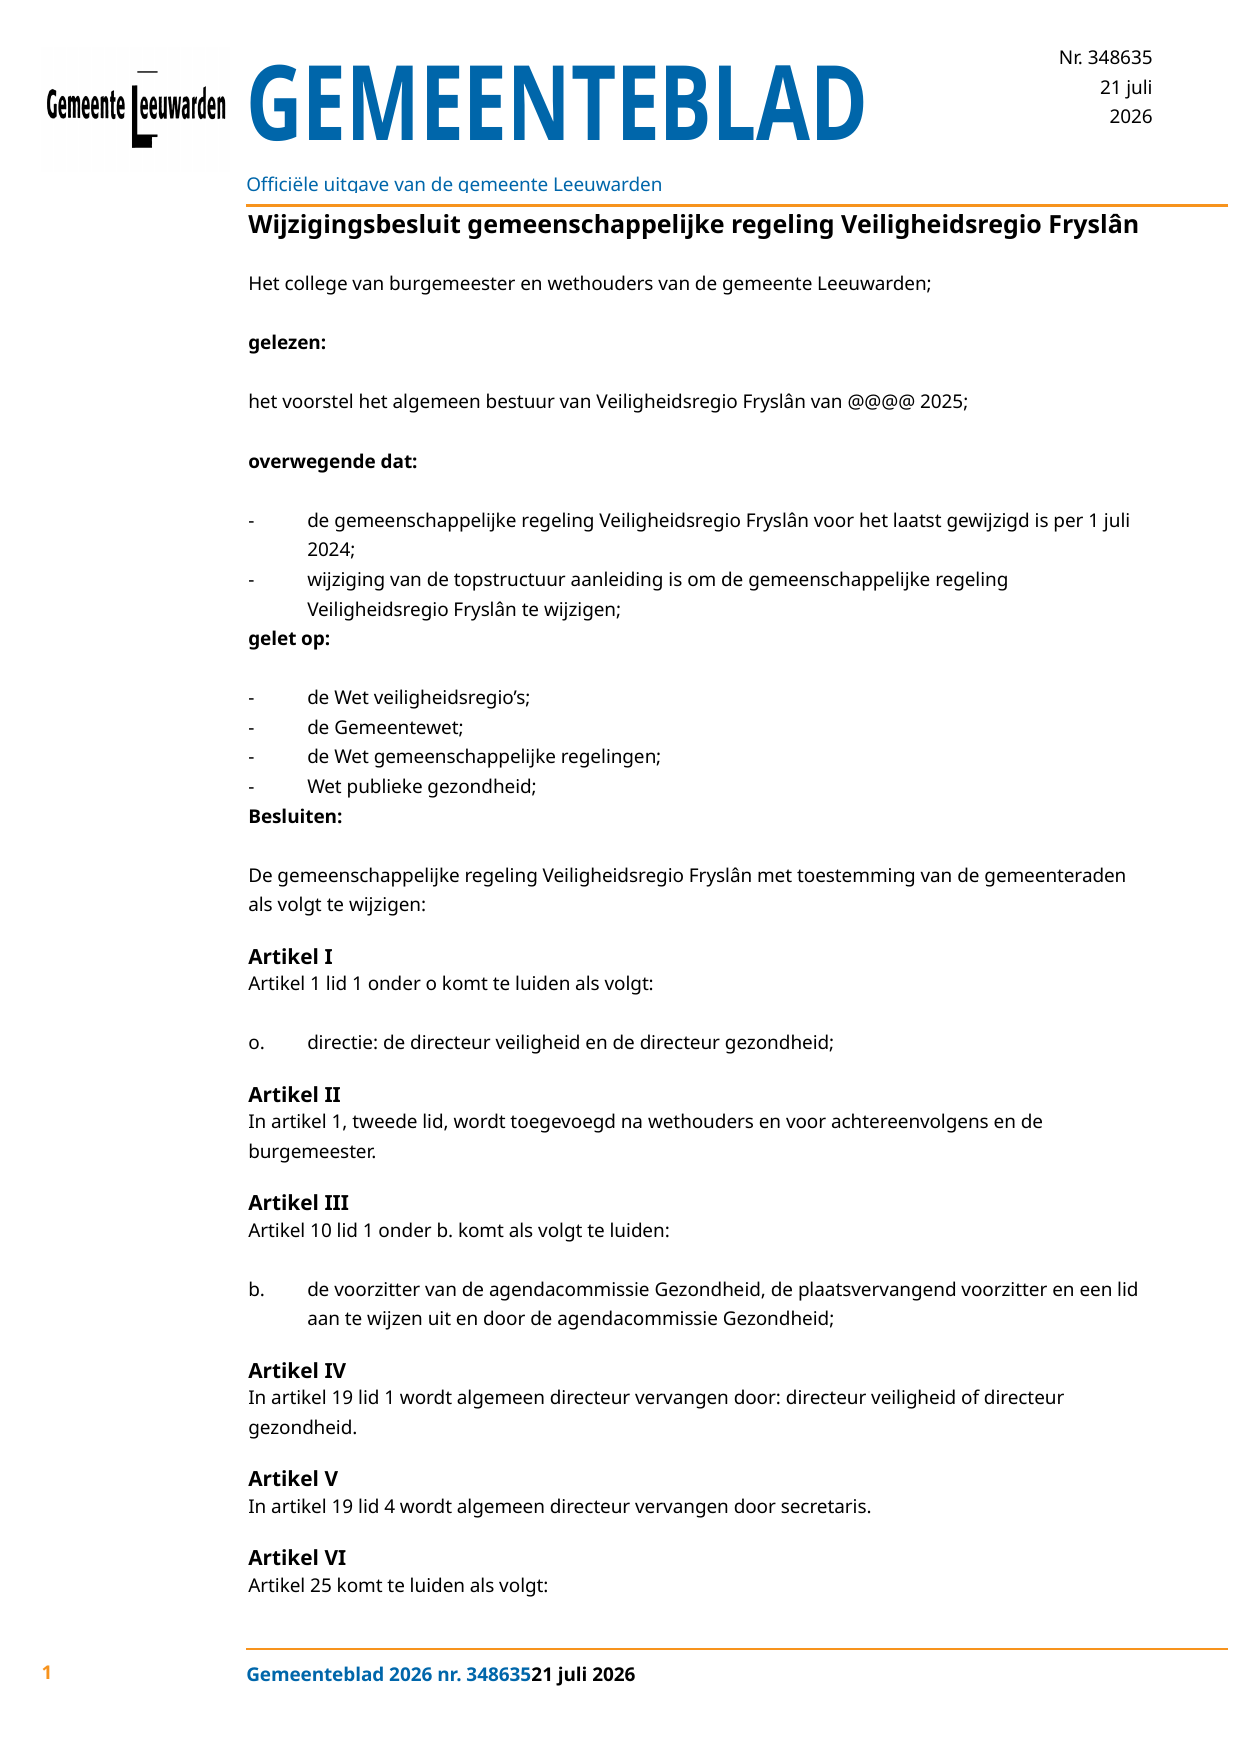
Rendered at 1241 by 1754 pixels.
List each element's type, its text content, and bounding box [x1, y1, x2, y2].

text Artikel III [248, 1188, 1152, 1217]
text gelet op: [248, 625, 1152, 651]
text overwegende dat: [248, 448, 1152, 473]
text Het college van burgemeester en wethouders van de gemeente Leeuwarden; [248, 270, 1152, 296]
text gelezen: [248, 329, 1152, 355]
text Artikel 25 komt te luiden als volgt: [248, 1572, 1152, 1597]
list de gemeenschappelijke regeling Veiligheidsregio Fryslân voor het laatst gewijzigd is per 1 juli 2024; [248, 507, 1152, 562]
text Artikel II [248, 1080, 1152, 1108]
picture [41, 47, 231, 172]
text In artikel 19 lid 1 wordt algemeen directeur vervangen door: directeur veiligheid of directeur gezondheid. [248, 1384, 1152, 1440]
text Besluiten: [248, 803, 1152, 828]
list de Wet veiligheidsregio’s; [248, 684, 1152, 710]
text Artikel VI [248, 1543, 1152, 1572]
text In artikel 19 lid 4 wordt algemeen directeur vervangen door secretaris. [248, 1493, 1152, 1519]
text Artikel IV [248, 1356, 1152, 1384]
list directie: de directeur veiligheid en de directeur gezondheid; [248, 1029, 1152, 1055]
list wijziging van de topstructuur aanleiding is om de gemeenschappelijke regeling Veiligheidsregio Fryslân te wijzigen; [248, 566, 1152, 621]
text Artikel 10 lid 1 onder b. komt als volgt te luiden: [248, 1217, 1152, 1243]
list de voorzitter van de agendacommissie Gezondheid, de plaatsvervangend voorzitter en een lid aan te wijzen uit en door de agendacommissie Gezondheid; [248, 1276, 1152, 1331]
text Artikel 1 lid 1 onder o komt te luiden als volgt: [248, 970, 1152, 996]
text In artikel 1, tweede lid, wordt toegevoegd na wethouders en voor achtereenvolgens en de burgemeester. [248, 1108, 1152, 1164]
list Wet publieke gezondheid; [248, 773, 1152, 799]
text Artikel V [248, 1464, 1152, 1493]
text het voorstel het algemeen bestuur van Veiligheidsregio Fryslân van @@@@ 2025; [248, 389, 1152, 414]
text Artikel I [248, 942, 1152, 970]
text De gemeenschappelijke regeling Veiligheidsregio Fryslân met toestemming van de gemeenteraden als volgt te wijzigen: [248, 862, 1152, 917]
text Wijzigingsbesluit gemeenschappelijke regeling Veiligheidsregio Fryslân [248, 207, 1152, 241]
list de Wet gemeenschappelijke regelingen; [248, 744, 1152, 769]
list de Gemeentewet; [248, 714, 1152, 740]
